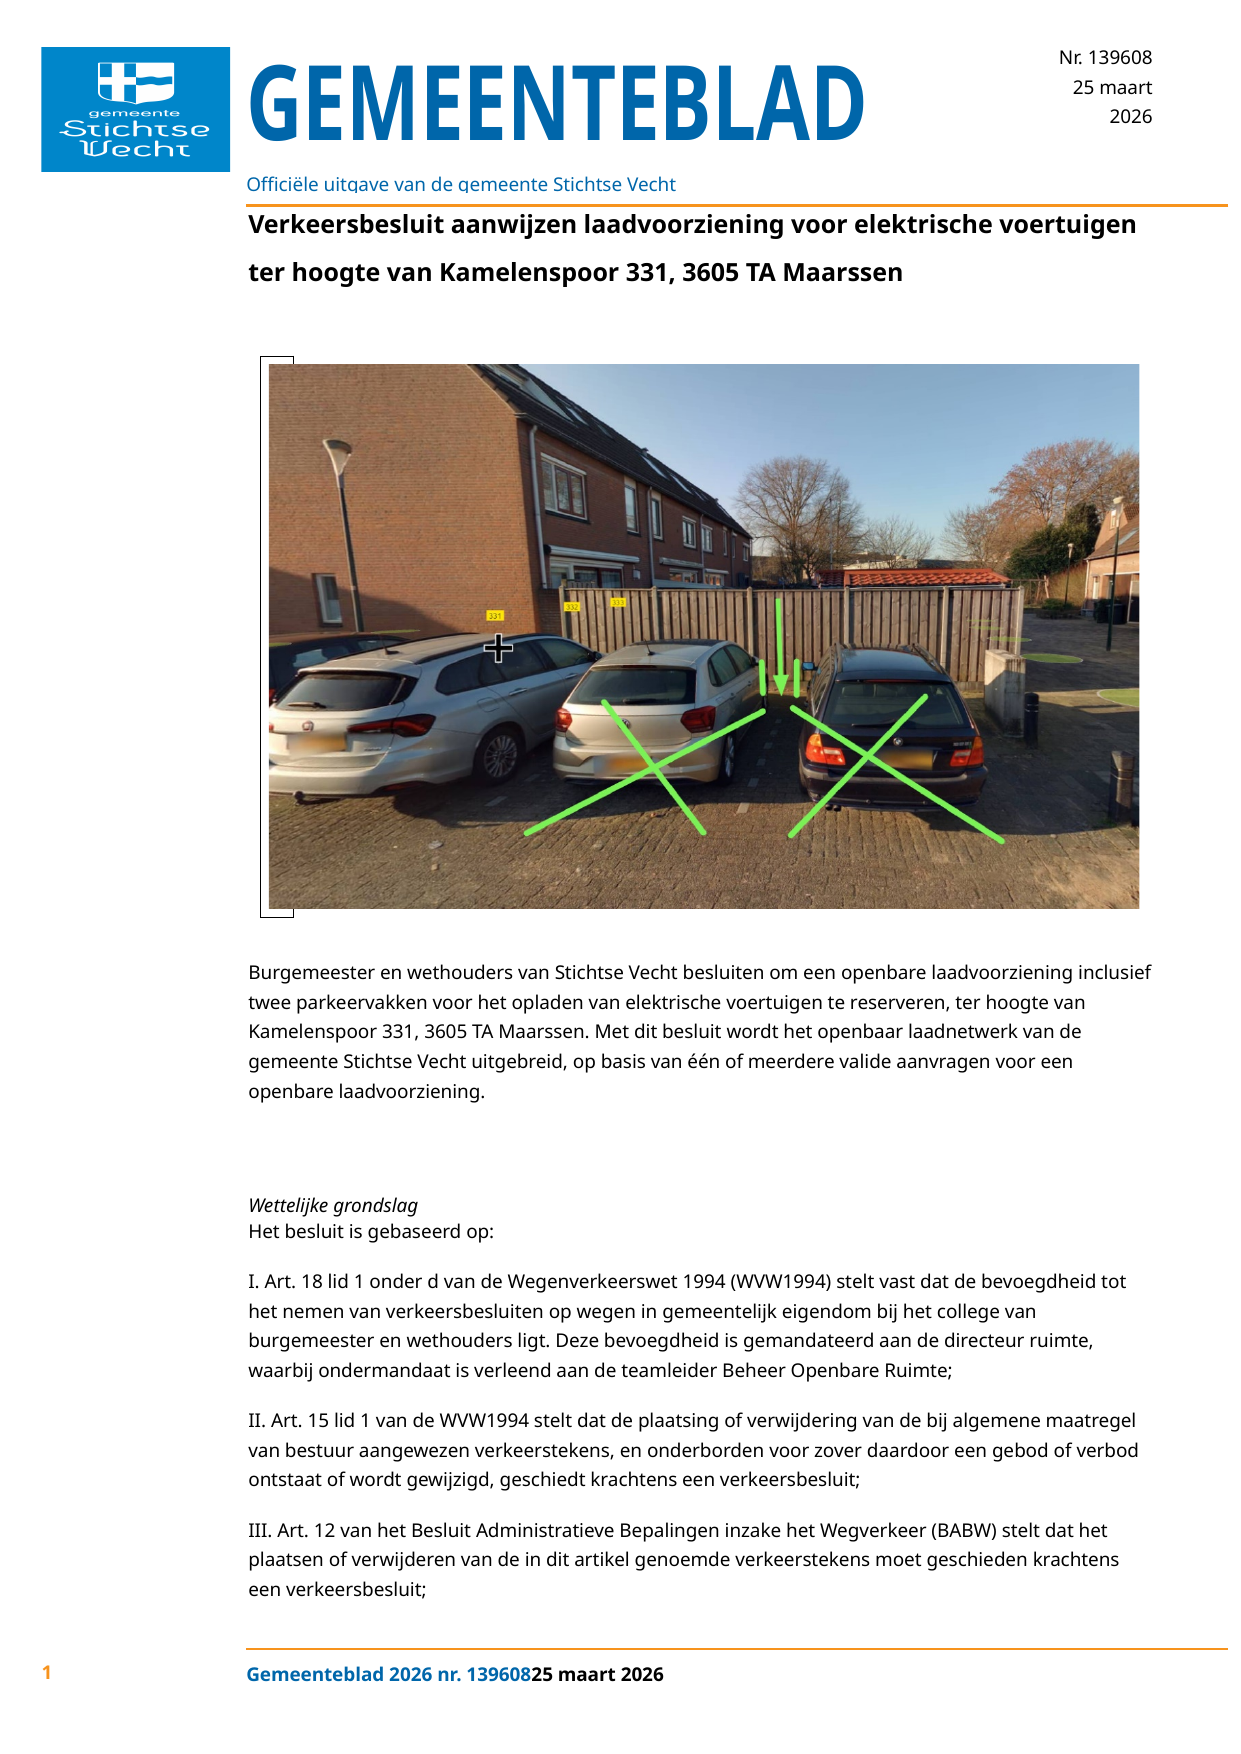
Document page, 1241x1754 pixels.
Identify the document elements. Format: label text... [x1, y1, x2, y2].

picture [268, 364, 1140, 909]
text Verkeersbesluit aanwijzen laadvoorziening voor elektrische voertuigen ter hoogte van Kamelenspoor 331, 3605 TA Maarssen [248, 207, 1152, 288]
text II. Art. 15 lid 1 van de WVW1994 stelt dat de plaatsing of verwijdering van de bij algemene maatregel van bestuur aangewezen verkeerstekens, en onderborden voor zover daardoor een gebod of verbod ontstaat of wordt gewijzigd, geschiedt krachtens een verkeersbesluit; [248, 1407, 1152, 1492]
text Het besluit is gebaseerd op: [248, 1218, 1152, 1244]
text Burgemeester en wethouders van Stichtse Vecht besluiten om een openbare laadvoorziening inclusief twee parkeervakken voor het opladen van elektrische voertuigen te reserveren, ter hoogte van Kamelenspoor 331, 3605 TA Maarssen. Met dit besluit wordt het openbaar laadnetwerk van de gemeente Stichtse Vecht uitgebreid, op basis van één of meerdere valide aanvragen voor een openbare laadvoorziening. [248, 959, 1152, 1103]
picture [137, 63, 174, 103]
text III. Art. 12 van het Besluit Administratieve Bepalingen inzake het Wegverkeer (BABW) stelt dat het plaatsen of verwijderen van de in dit artikel genoemde verkeerstekens moet geschieden krachtens een verkeersbesluit; [248, 1517, 1152, 1602]
picture [99, 63, 135, 101]
text Wettelijke grondslag [248, 1192, 1152, 1218]
text I. Art. 18 lid 1 onder d van de Wegenverkeerswet 1994 (WVW1994) stelt vast dat de bevoegdheid tot het nemen van verkeersbesluiten op wegen in gemeentelijk eigendom bij het college van burgemeester en wethouders ligt. Deze bevoegdheid is gemandateerd aan de directeur ruimte, waarbij ondermandaat is verleend aan de teamleider Beheer Openbare Ruimte; [248, 1268, 1152, 1383]
